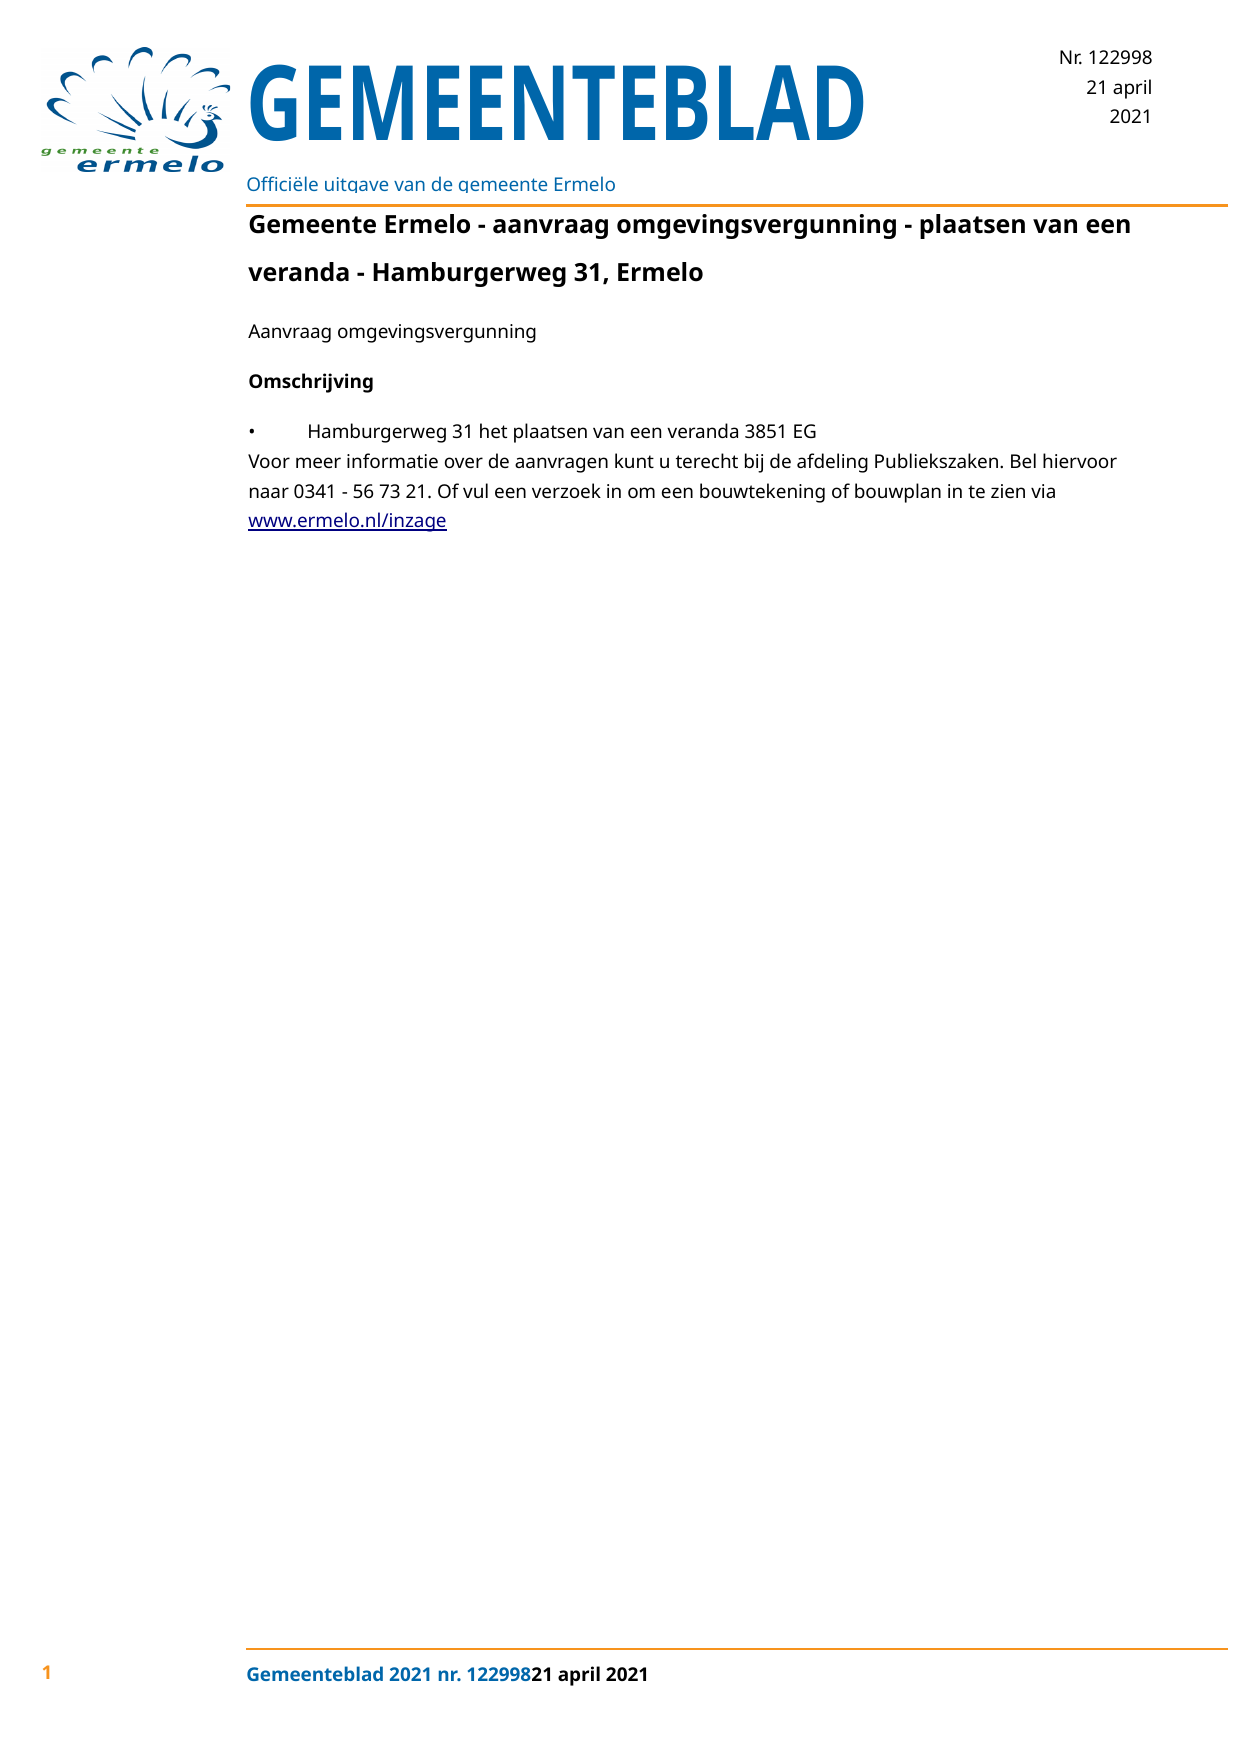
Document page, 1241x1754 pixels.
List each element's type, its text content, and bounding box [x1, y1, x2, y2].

picture [41, 47, 231, 172]
text Gemeente Ermelo - aanvraag omgevingsvergunning - plaatsen van een veranda - Hamburgerweg 31, Ermelo [248, 207, 1152, 288]
list Hamburgerweg 31 het plaatsen van een veranda 3851 EG [248, 419, 1152, 444]
text Omschrijving [248, 368, 1152, 394]
text Voor meer informatie over de aanvragen kunt u terecht bij de afdeling Publiekszaken. Bel hiervoor naar 0341 - 56 73 21. Of vul een verzoek in om een bouwtekening of bouwplan in te zien via www.ermelo.nl/inzage [248, 448, 1152, 533]
text Aanvraag omgevingsvergunning [248, 318, 1152, 344]
